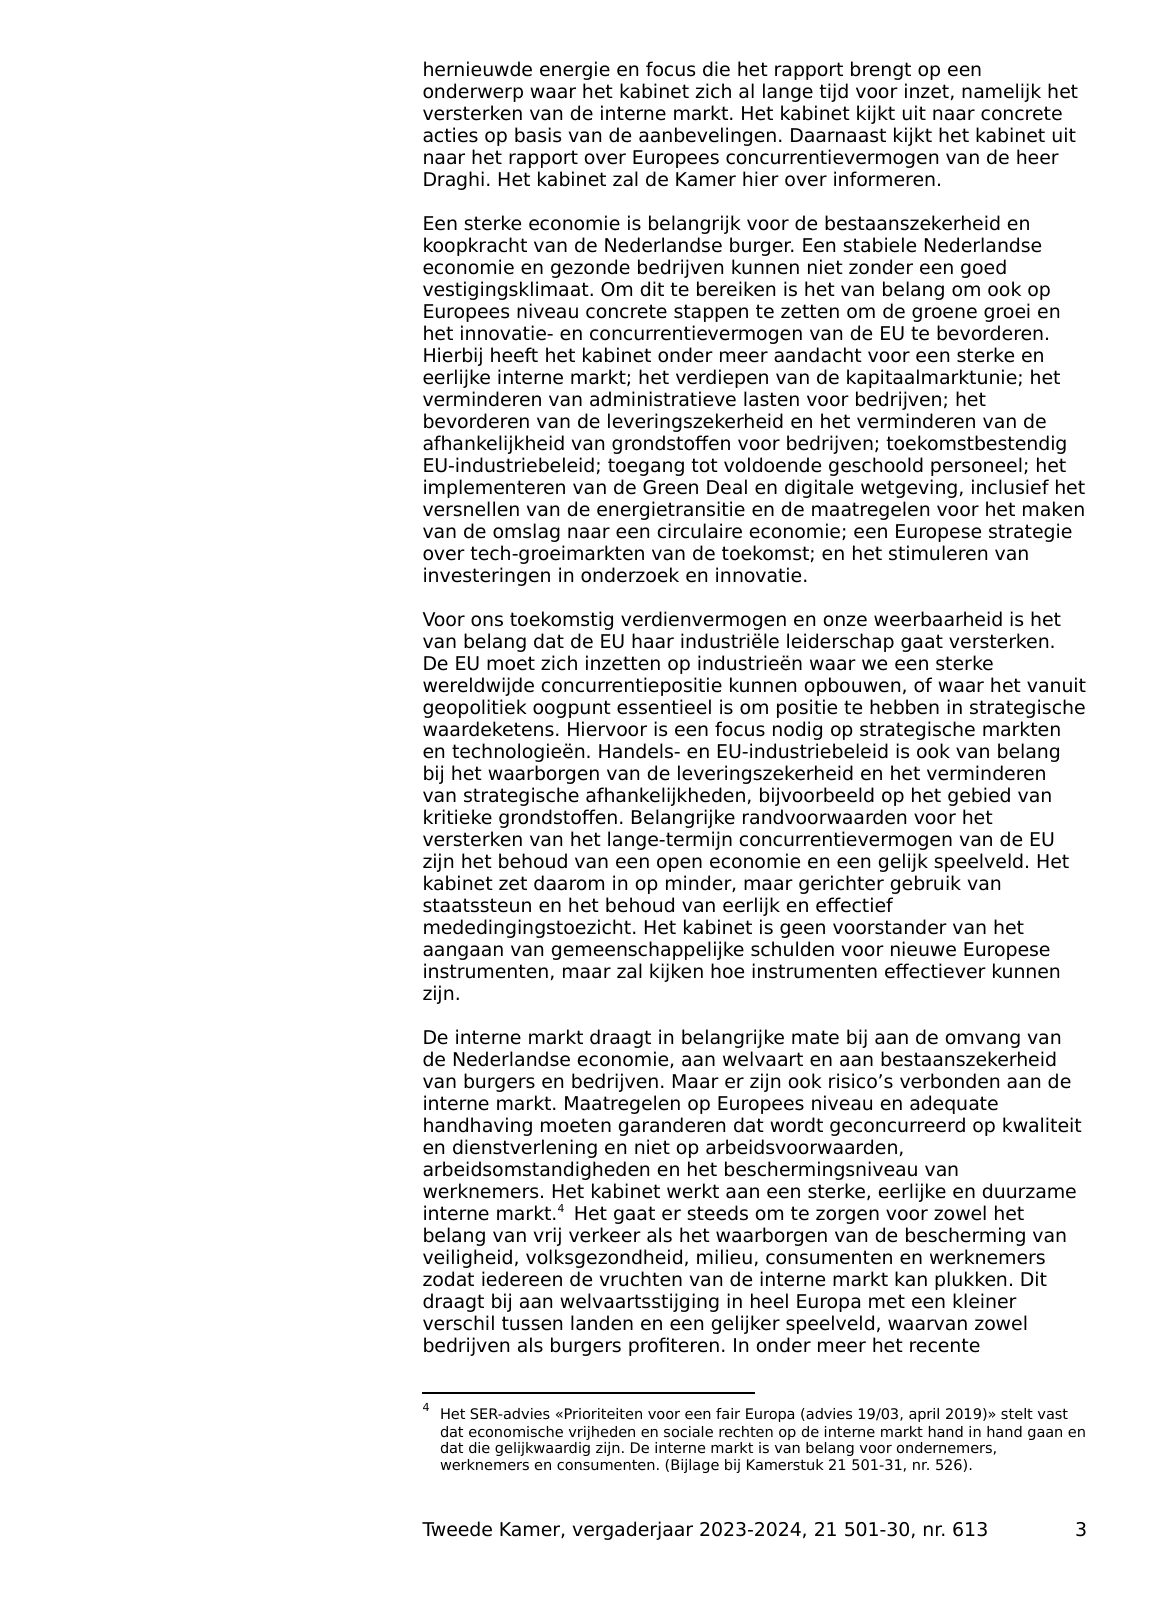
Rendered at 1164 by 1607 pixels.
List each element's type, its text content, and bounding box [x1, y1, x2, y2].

text Het SER-advies «Prioriteiten voor een fair Europa (advies 19/03, april 2019)» stelt vast dat economische vrijheden en sociale rechten op de interne markt hand in hand gaan en dat die gelijkwaardig zijn. De interne markt is van belang voor ondernemers, werknemers en consumenten. (Bijlage bij Kamerstuk 21 501-31, nr. 526). [422, 1402, 1087, 1474]
text Een sterke economie is belangrijk voor de bestaanszekerheid en koopkracht van de Nederlandse burger. Een stabiele Nederlandse economie en gezonde bedrijven kunnen niet zonder een goed vestigingsklimaat. Om dit te bereiken is het van belang om ook op Europees niveau concrete stappen te zetten om de groene groei en het innovatie- en concurrentievermogen van de EU te bevorderen. Hierbij heeft het kabinet onder meer aandacht voor een sterke en eerlijke interne markt; het verdiepen van de kapitaalmarktunie; het verminderen van administratieve lasten voor bedrijven; het bevorderen van de leveringszekerheid en het verminderen van de afhankelijkheid van grondstoffen voor bedrijven; toekomstbestendig EU-industriebeleid; toegang tot voldoende geschoold personeel; het implementeren van de Green Deal en digitale wetgeving, inclusief het versnellen van de energietransitie en de maatregelen voor het maken van de omslag naar een circulaire economie; een Europese strategie over tech-groeimarkten van de toekomst; en het stimuleren van investeringen in onderzoek en innovatie. [422, 213, 1087, 587]
text Voor ons toekomstig verdienvermogen en onze weerbaarheid is het van belang dat de EU haar industriële leiderschap gaat versterken. De EU moet zich inzetten op industrieën waar we een sterke wereldwijde concurrentiepositie kunnen opbouwen, of waar het vanuit geopolitiek oogpunt essentieel is om positie te hebben in strategische waardeketens. Hiervoor is een focus nodig op strategische markten en technologieën. Handels- en EU-industriebeleid is ook van belang bij het waarborgen van de leveringszekerheid en het verminderen van strategische afhankelijkheden, bijvoorbeeld op het gebied van kritieke grondstoffen. Belangrijke randvoorwaarden voor het versterken van het lange-termijn concurrentievermogen van de EU zijn het behoud van een open economie en een gelijk speelveld. Het kabinet zet daarom in op minder, maar gerichter gebruik van staatssteun en het behoud van eerlijk en effectief mededingingstoezicht. Het kabinet is geen voorstander van het aangaan van gemeenschappelijke schulden voor nieuwe Europese instrumenten, maar zal kijken hoe instrumenten effectiever kunnen zijn. [422, 609, 1087, 1004]
text hernieuwde energie en focus die het rapport brengt op een onderwerp waar het kabinet zich al lange tijd voor inzet, namelijk het versterken van de interne markt. Het kabinet kijkt uit naar concrete acties op basis van de aanbevelingen. Daarnaast kijkt het kabinet uit naar het rapport over Europees concurrentievermogen van de heer Draghi. Het kabinet zal de Kamer hier over informeren. [422, 59, 1087, 191]
text De interne markt draagt in belangrijke mate bij aan de omvang van de Nederlandse economie, aan welvaart en aan bestaanszekerheid van burgers en bedrijven. Maar er zijn ook risico’s verbonden aan de interne markt. Maatregelen op Europees niveau en adequate handhaving moeten garanderen dat wordt geconcurreerd op kwaliteit en dienstverlening en niet op arbeidsvoorwaarden, arbeidsomstandigheden en het beschermingsniveau van werknemers. Het kabinet werkt aan een sterke, eerlijke en duurzame interne markt. Het gaat er steeds om te zorgen voor zowel het belang van vrij verkeer als het waarborgen van de bescherming van veiligheid, volksgezondheid, milieu, consumenten en werknemers zodat iedereen de vruchten van de interne markt kan plukken. Dit draagt bij aan welvaartsstijging in heel Europa met een kleiner verschil tussen landen en een gelijker speelveld, waarvan zowel bedrijven als burgers profiteren. In onder meer het recente [422, 1027, 1087, 1356]
